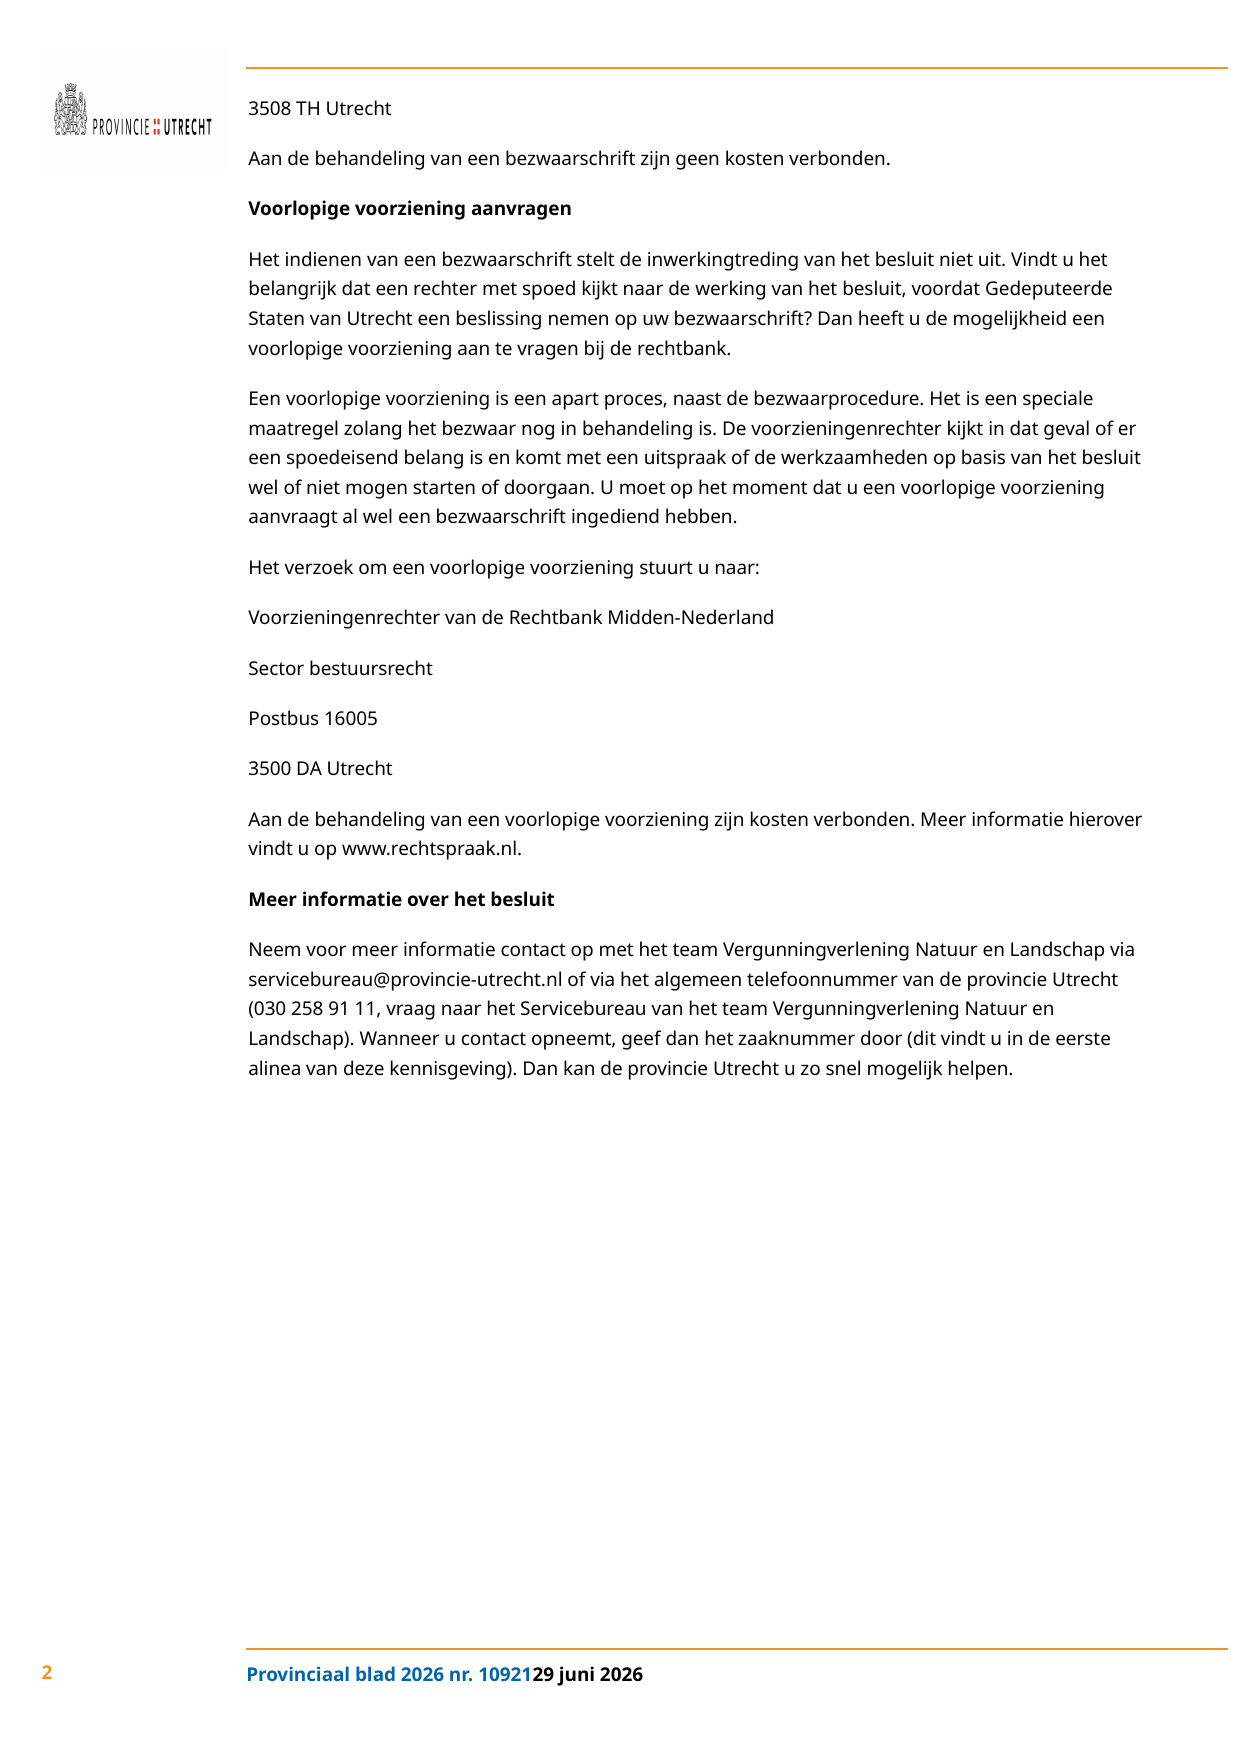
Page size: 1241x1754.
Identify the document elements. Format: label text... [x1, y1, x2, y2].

text Aan de behandeling van een bezwaarschrift zijn geen kosten verbonden. [248, 145, 1152, 171]
text Het indienen van een bezwaarschrift stelt de inwerkingtreding van het besluit niet uit. Vindt u het belangrijk dat een rechter met spoed kijkt naar de werking van het besluit, voordat Gedeputeerde Staten van Utrecht een beslissing nemen op uw bezwaarschrift? Dan heeft u de mogelijkheid een voorlopige voorziening aan te vragen bij de rechtbank. [248, 246, 1152, 361]
text 3500 DA Utrecht [248, 756, 1152, 781]
text 3508 TH Utrecht [248, 95, 1152, 121]
text Een voorlopige voorziening is een apart proces, naast de bezwaarprocedure. Het is een speciale maatregel zolang het bezwaar nog in behandeling is. De voorzieningenrechter kijkt in dat geval of er een spoedeisend belang is en komt met een uitspraak of de werkzaamheden op basis van het besluit wel of niet mogen starten of doorgaan. U moet op het moment dat u een voorlopige voorziening aanvraagt al wel een bezwaarschrift ingediend hebben. [248, 385, 1152, 529]
text Meer informatie over het besluit [248, 886, 1152, 912]
text Neem voor meer informatie contact op met het team Vergunningverlening Natuur en Landschap via servicebureau@provincie-utrecht.nl of via het algemeen telefoonnummer van de provincie Utrecht (030 258 91 11, vraag naar het Servicebureau van het team Vergunningverlening Natuur en Landschap). Wanneer u contact opneemt, geef dan het zaaknummer door (dit vindt u in de eerste alinea van deze kennisgeving). Dan kan de provincie Utrecht u zo snel mogelijk helpen. [248, 936, 1152, 1081]
text Voorzieningenrechter van de Rechtbank Midden-Nederland [248, 604, 1152, 630]
text Aan de behandeling van een voorlopige voorziening zijn kosten verbonden. Meer informatie hierover vindt u op www.rechtspraak.nl. [248, 806, 1152, 861]
picture [41, 47, 231, 172]
text Het verzoek om een voorlopige voorziening stuurt u naar: [248, 554, 1152, 580]
text Sector bestuursrecht [248, 655, 1152, 681]
text Postbus 16005 [248, 705, 1152, 731]
text Voorlopige voorziening aanvragen [248, 196, 1152, 221]
